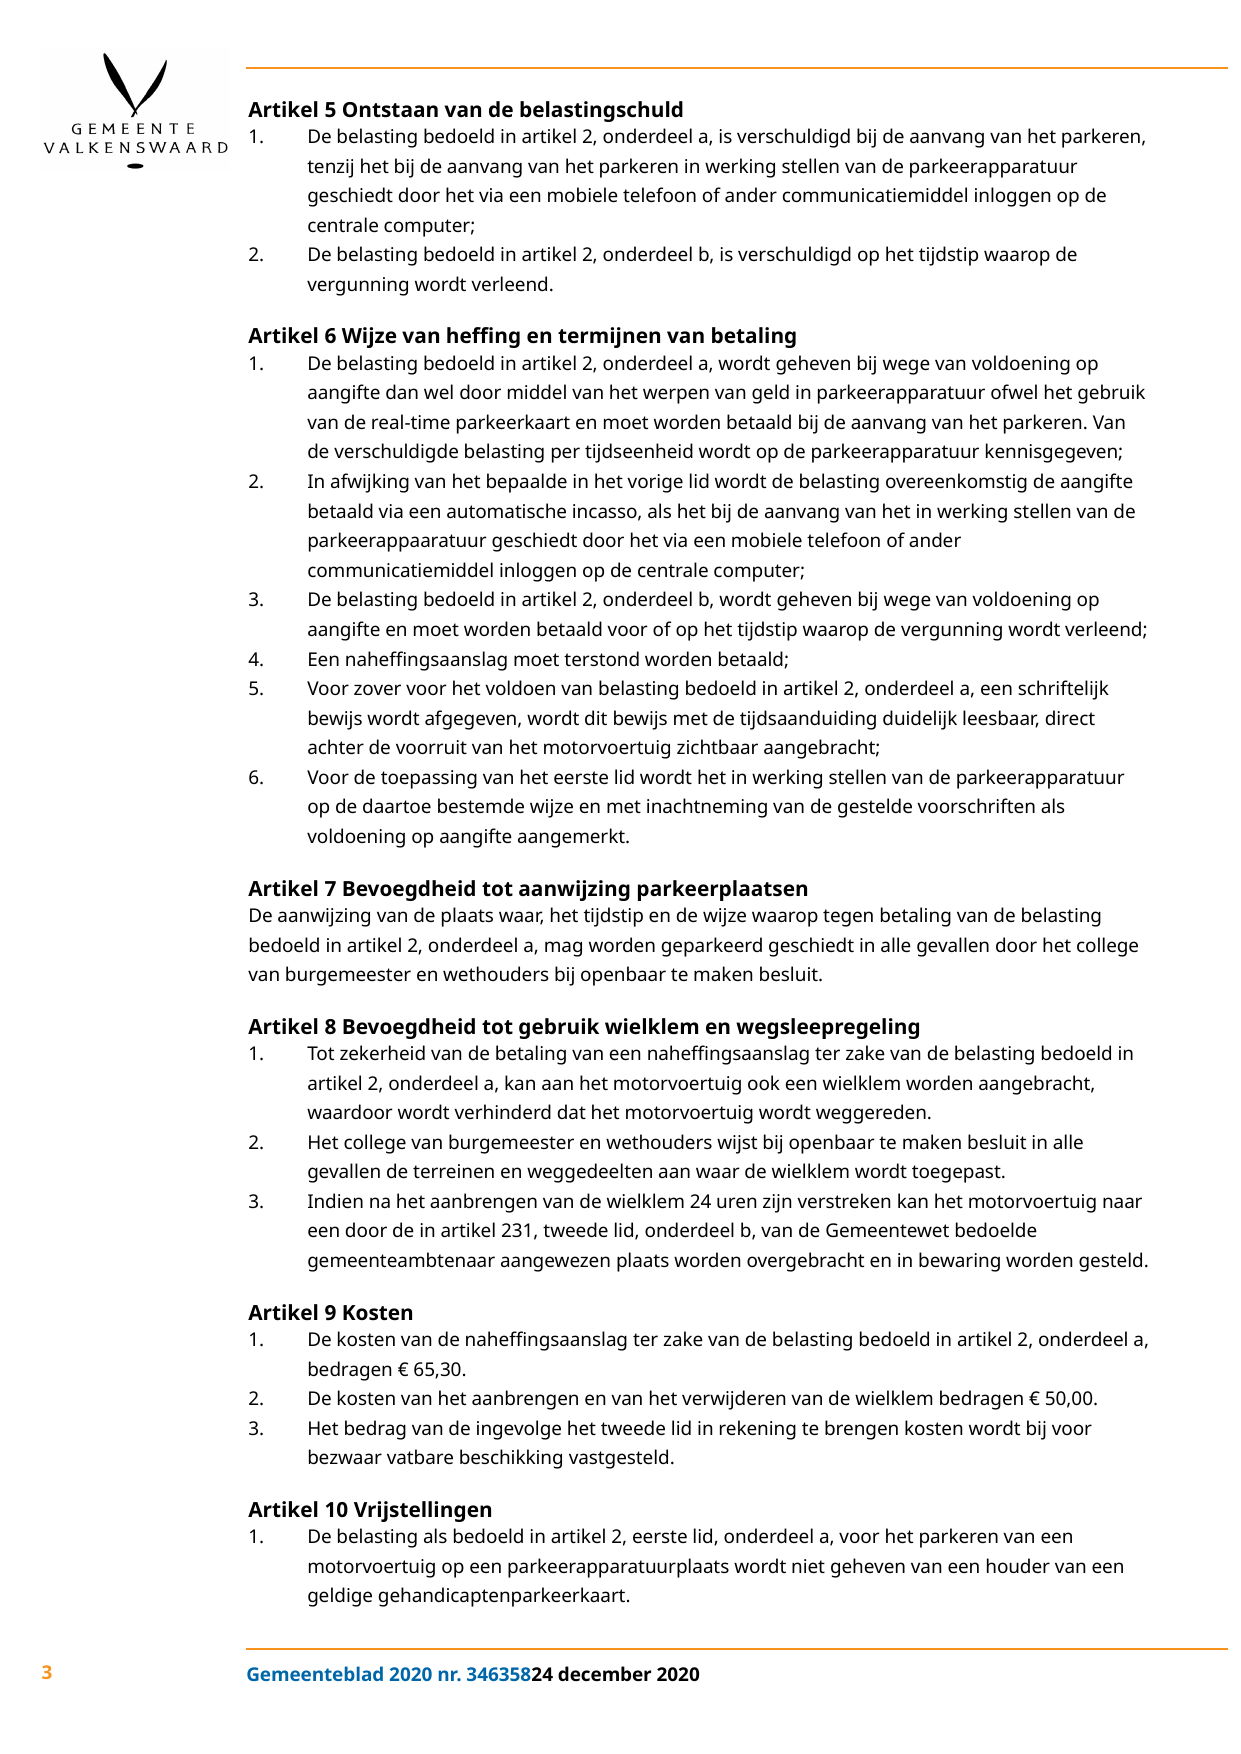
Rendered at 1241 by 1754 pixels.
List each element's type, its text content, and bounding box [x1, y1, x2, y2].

list De kosten van de naheffingsaanslag ter zake van de belasting bedoeld in artikel 2, onderdeel a, bedragen € 65,30. [248, 1326, 1152, 1381]
list Voor zover voor het voldoen van belasting bedoeld in artikel 2, onderdeel a, een schriftelijk bewijs wordt afgegeven, wordt dit bewijs met de tijdsaanduiding duidelijk leesbaar, direct achter de voorruit van het motorvoertuig zichtbaar aangebracht; [248, 675, 1152, 760]
list Het college van burgemeester en wethouders wijst bij openbaar te maken besluit in alle gevallen de terreinen en weggedeelten aan waar de wielklem wordt toegepast. [248, 1129, 1152, 1184]
list De kosten van het aanbrengen en van het verwijderen van de wielklem bedragen € 50,00. [248, 1385, 1152, 1411]
picture [41, 47, 231, 172]
list De belasting bedoeld in artikel 2, onderdeel a, wordt geheven bij wege van voldoening op aangifte dan wel door middel van het werpen van geld in parkeerapparatuur ofwel het gebruik van de real-time parkeerkaart en moet worden betaald bij de aanvang van het parkeren. Van de verschuldigde belasting per tijdseenheid wordt op de parkeerapparatuur kennisgegeven; [248, 350, 1152, 464]
text Artikel 10 Vrijstellingen [248, 1495, 1152, 1523]
text Artikel 7 Bevoegdheid tot aanwijzing parkeerplaatsen [248, 874, 1152, 902]
list De belasting bedoeld in artikel 2, onderdeel b, is verschuldigd op het tijdstip waarop de vergunning wordt verleend. [248, 242, 1152, 297]
list Indien na het aanbrengen van de wielklem 24 uren zijn verstreken kan het motorvoertuig naar een door de in artikel 231, tweede lid, onderdeel b, van de Gemeentewet bedoelde gemeenteambtenaar aangewezen plaats worden overgebracht en in bewaring worden gesteld. [248, 1188, 1152, 1273]
text Artikel 9 Kosten [248, 1298, 1152, 1326]
text De aanwijzing van de plaats waar, het tijdstip en de wijze waarop tegen betaling van de belasting bedoeld in artikel 2, onderdeel a, mag worden geparkeerd geschiedt in alle gevallen door het college van burgemeester en wethouders bij openbaar te maken besluit. [248, 902, 1152, 987]
text Artikel 5 Ontstaan van de belastingschuld [248, 95, 1152, 123]
list Tot zekerheid van de betaling van een naheffingsaanslag ter zake van de belasting bedoeld in artikel 2, onderdeel a, kan aan het motorvoertuig ook een wielklem worden aangebracht, waardoor wordt verhinderd dat het motorvoertuig wordt weggereden. [248, 1040, 1152, 1125]
list De belasting bedoeld in artikel 2, onderdeel b, wordt geheven bij wege van voldoening op aangifte en moet worden betaald voor of op het tijdstip waarop de vergunning wordt verleend; [248, 587, 1152, 642]
list Een naheffingsaanslag moet terstond worden betaald; [248, 646, 1152, 672]
list De belasting bedoeld in artikel 2, onderdeel a, is verschuldigd bij de aanvang van het parkeren, tenzij het bij de aanvang van het parkeren in werking stellen van de parkeerapparatuur geschiedt door het via een mobiele telefoon of ander communicatiemiddel inloggen op de centrale computer; [248, 123, 1152, 238]
text Artikel 6 Wijze van heffing en termijnen van betaling [248, 322, 1152, 350]
text Artikel 8 Bevoegdheid tot gebruik wielklem en wegsleepregeling [248, 1012, 1152, 1040]
list Het bedrag van de ingevolge het tweede lid in rekening te brengen kosten wordt bij voor bezwaar vatbare beschikking vastgesteld. [248, 1415, 1152, 1470]
list Voor de toepassing van het eerste lid wordt het in werking stellen van de parkeerapparatuur op de daartoe bestemde wijze en met inachtneming van de gestelde voorschriften als voldoening op aangifte aangemerkt. [248, 764, 1152, 849]
list In afwijking van het bepaalde in het vorige lid wordt de belasting overeenkomstig de aangifte betaald via een automatische incasso, als het bij de aanvang van het in werking stellen van de parkeerappaaratuur geschiedt door het via een mobiele telefoon of ander communicatiemiddel inloggen op de centrale computer; [248, 468, 1152, 583]
list De belasting als bedoeld in artikel 2, eerste lid, onderdeel a, voor het parkeren van een motorvoertuig op een parkeerapparatuurplaats wordt niet geheven van een houder van een geldige gehandicaptenparkeerkaart. [248, 1523, 1152, 1608]
